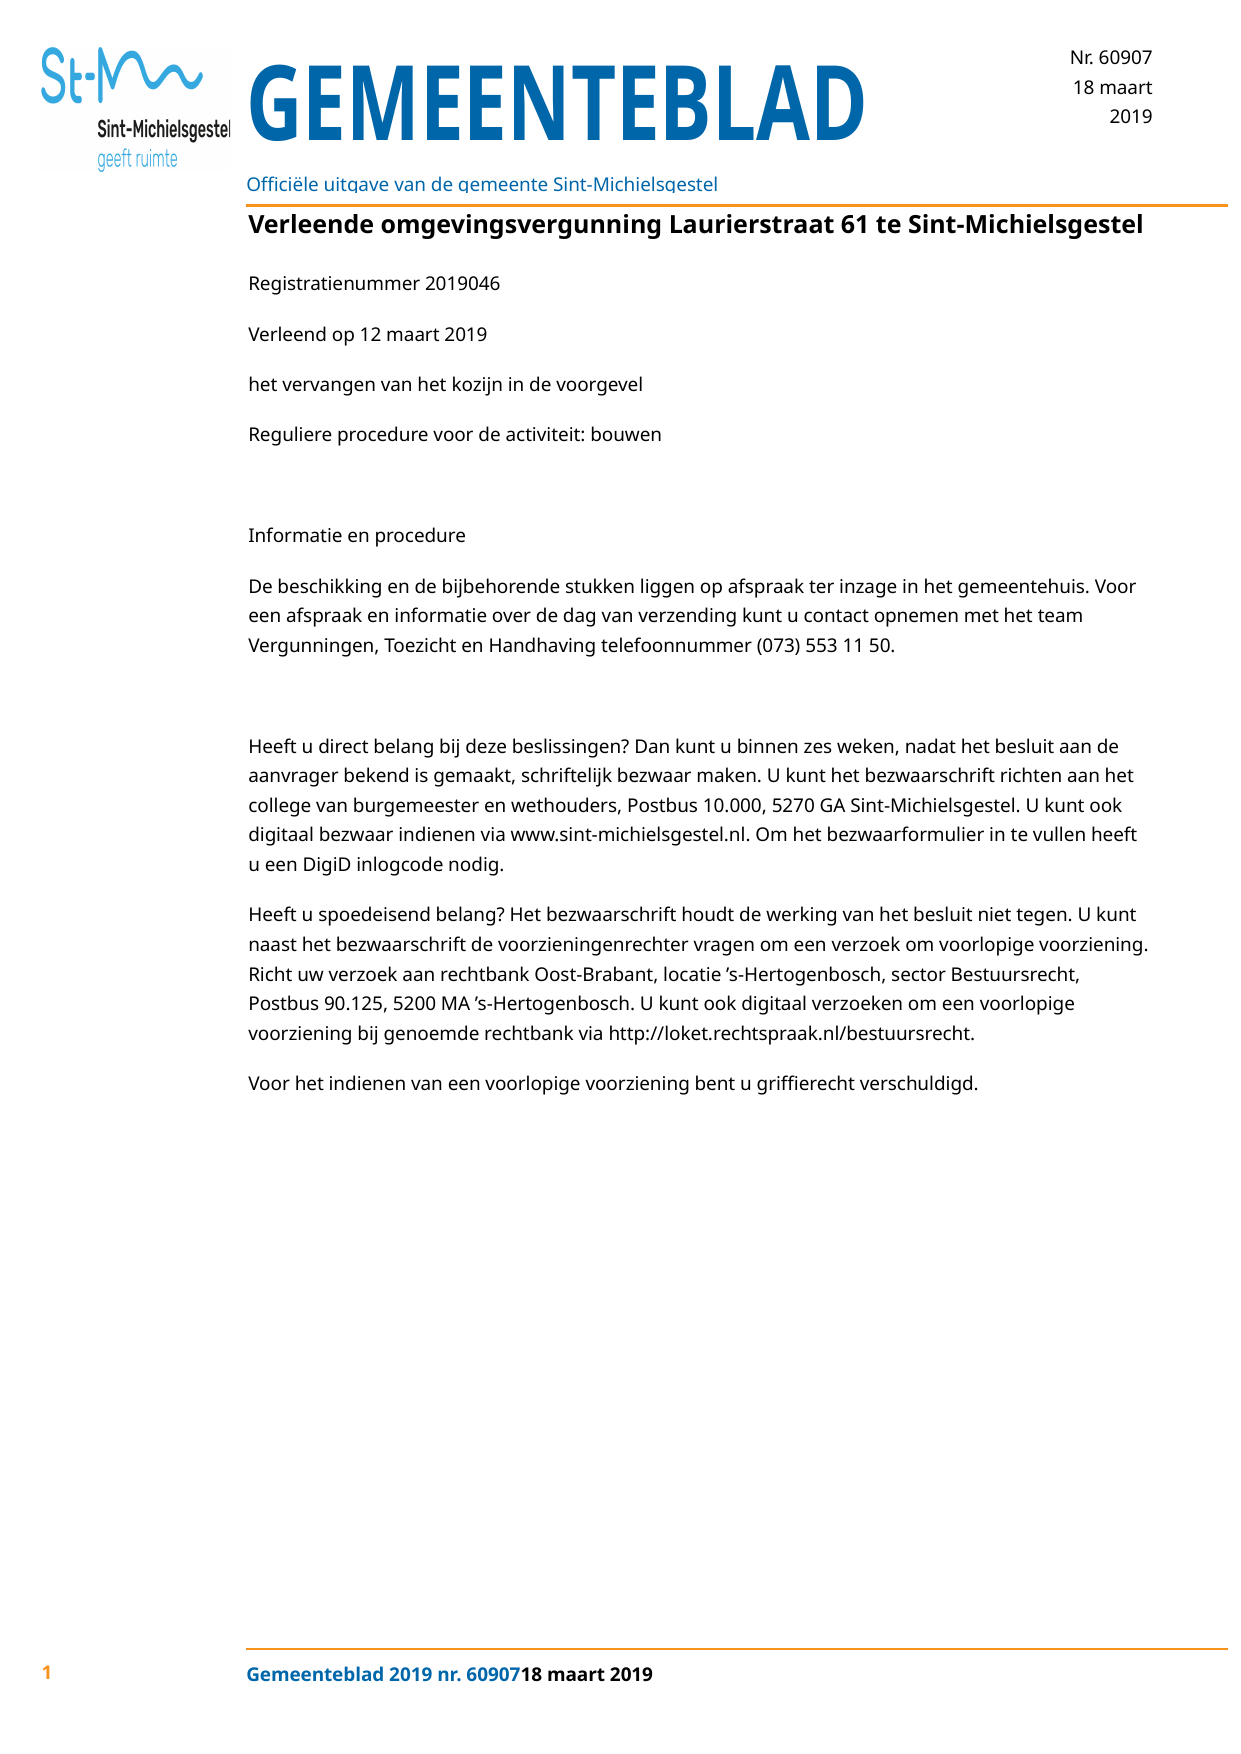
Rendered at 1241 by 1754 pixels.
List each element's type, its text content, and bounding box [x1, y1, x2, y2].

text Registratienummer 2019046 [248, 270, 1152, 296]
text Verleende omgevingsvergunning Laurierstraat 61 te Sint-Michielsgestel [248, 207, 1152, 241]
text Voor het indienen van een voorlopige voorziening bent u griffierecht verschuldigd. [248, 1070, 1152, 1096]
text Verleend op 12 maart 2019 [248, 321, 1152, 346]
picture [41, 47, 231, 172]
text Reguliere procedure voor de activiteit: bouwen [248, 422, 1152, 447]
text Heeft u direct belang bij deze beslissingen? Dan kunt u binnen zes weken, nadat het besluit aan de aanvrager bekend is gemaakt, schriftelijk bezwaar maken. U kunt het bezwaarschrift richten aan het college van burgemeester en wethouders, Postbus 10.000, 5270 GA Sint-Michielsgestel. U kunt ook digitaal bezwaar indienen via www.sint-michielsgestel.nl. Om het bezwaarformulier in te vullen heeft u een DigiD inlogcode nodig. [248, 733, 1152, 877]
text De beschikking en de bijbehorende stukken liggen op afspraak ter inzage in het gemeentehuis. Voor een afspraak en informatie over de dag van verzending kunt u contact opnemen met het team Vergunningen, Toezicht en Handhaving telefoonnummer (073) 553 11 50. [248, 573, 1152, 658]
text het vervangen van het kozijn in de voorgevel [248, 371, 1152, 397]
text Heeft u spoedeisend belang? Het bezwaarschrift houdt de werking van het besluit niet tegen. U kunt naast het bezwaarschrift de voorzieningenrechter vragen om een verzoek om voorlopige voorziening. Richt uw verzoek aan rechtbank Oost-Brabant, locatie ’s-Hertogenbosch, sector Bestuursrecht, Postbus 90.125, 5200 MA ’s-Hertogenbosch. U kunt ook digitaal verzoeken om een voorlopige voorziening bij genoemde rechtbank via http://loket.rechtspraak.nl/bestuursrecht. [248, 902, 1152, 1046]
text Informatie en procedure [248, 522, 1152, 548]
